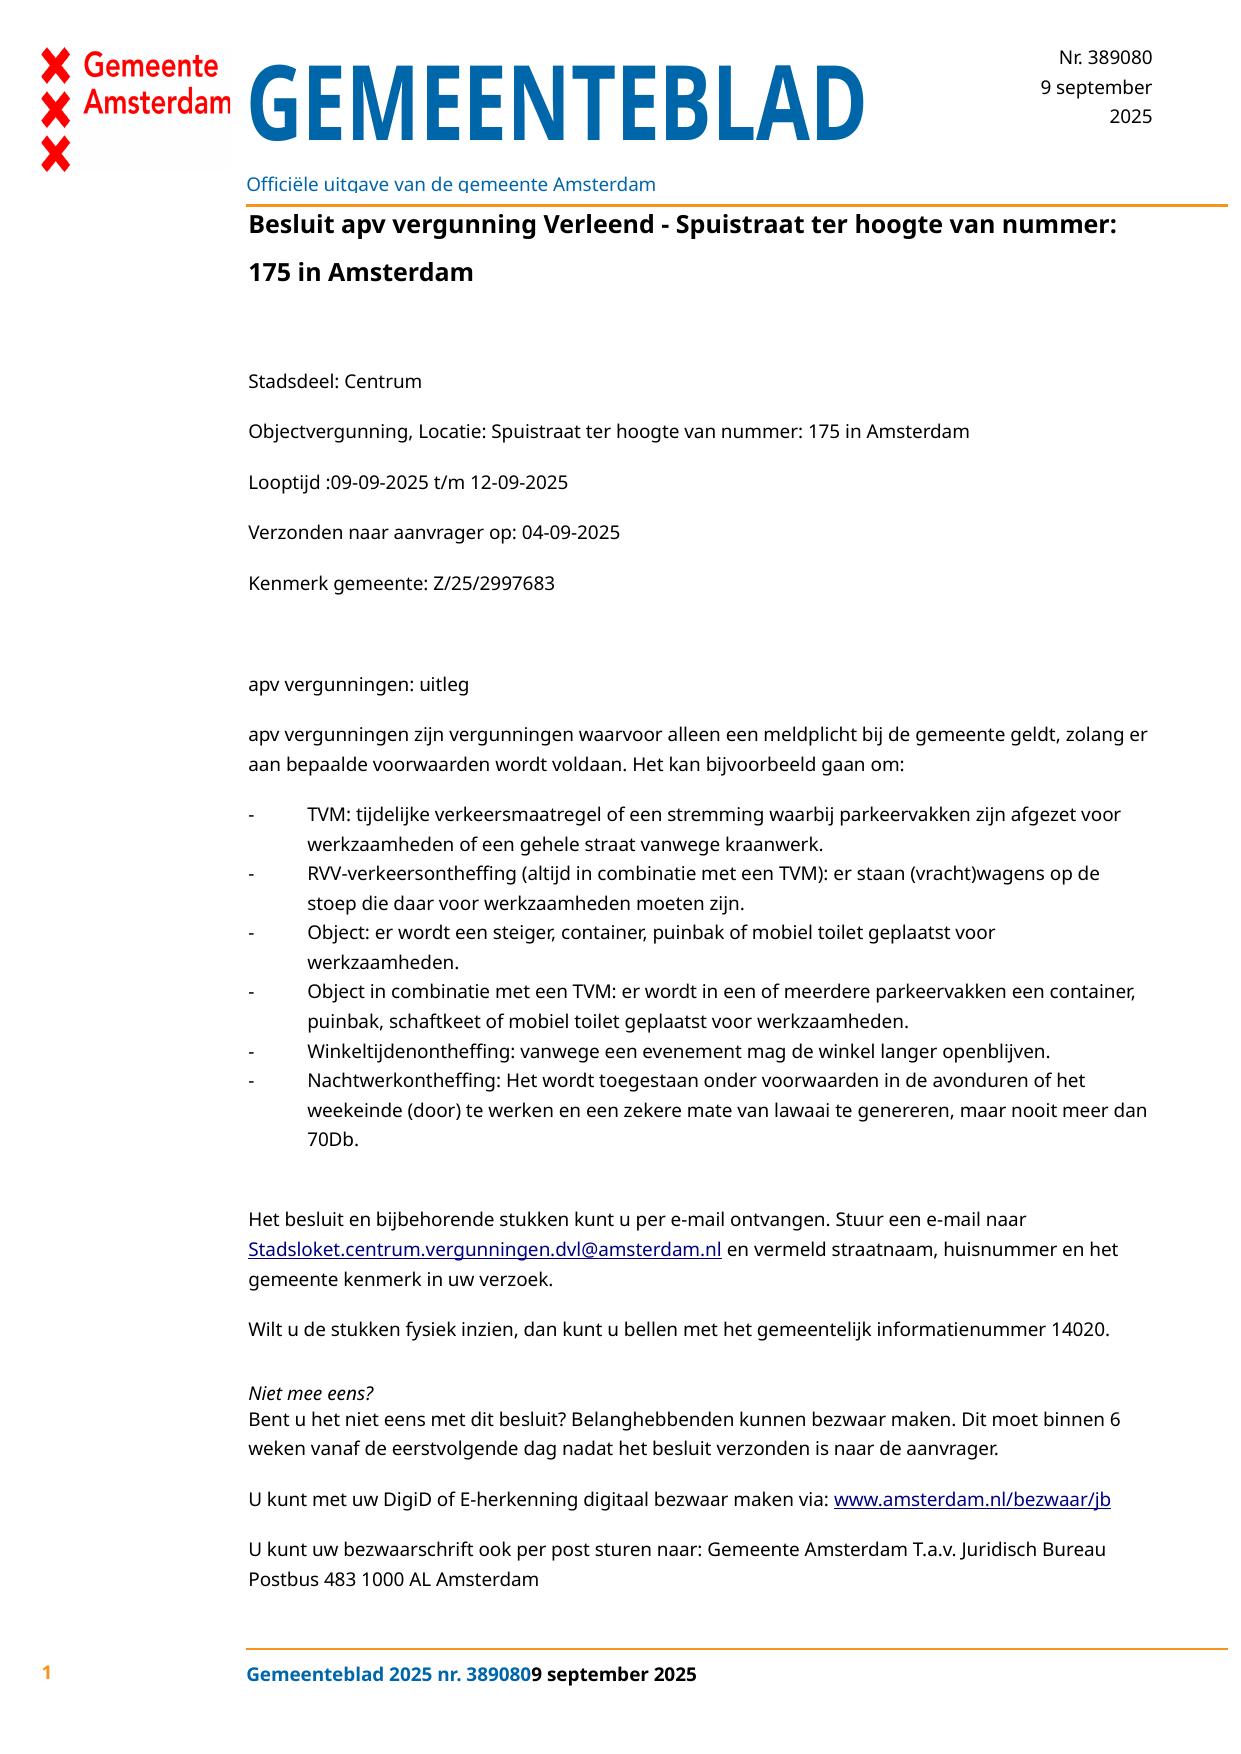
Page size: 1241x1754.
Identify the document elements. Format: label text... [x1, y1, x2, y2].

text Verzonden naar aanvrager op: 04-09-2025 [248, 519, 1152, 545]
list TVM: tijdelijke verkeersmaatregel of een stremming waarbij parkeervakken zijn afgezet voor werkzaamheden of een gehele straat vanwege kraanwerk. [248, 801, 1152, 857]
text Bent u het niet eens met dit besluit? Belanghebbenden kunnen bezwaar maken. Dit moet binnen 6 weken vanaf de eerstvolgende dag nadat het besluit verzonden is naar de aanvrager. [248, 1406, 1152, 1461]
text Objectvergunning, Locatie: Spuistraat ter hoogte van nummer: 175 in Amsterdam [248, 419, 1152, 444]
list Object in combinatie met een TVM: er wordt in een of meerdere parkeervakken een container, puinbak, schaftkeet of mobiel toilet geplaatst voor werkzaamheden. [248, 979, 1152, 1034]
list Nachtwerkontheffing: Het wordt toegestaan onder voorwaarden in de avonduren of het weekeinde (door) te werken en een zekere mate van lawaai te genereren, maar nooit meer dan 70Db. [248, 1067, 1152, 1152]
list Object: er wordt een steiger, container, puinbak of mobiel toilet geplaatst voor werkzaamheden. [248, 919, 1152, 975]
text apv vergunningen zijn vergunningen waarvoor alleen een meldplicht bij de gemeente geldt, zolang er aan bepaalde voorwaarden wordt voldaan. Het kan bijvoorbeeld gaan om: [248, 721, 1152, 777]
picture [41, 47, 231, 172]
text Het besluit en bijbehorende stukken kunt u per e-mail ontvangen. Stuur een e-mail naar Stadsloket.centrum.vergunningen.dvl@amsterdam.nl en vermeld straatnaam, huisnummer en het gemeente kenmerk in uw verzoek. [248, 1207, 1152, 1292]
list RVV-verkeersontheffing (altijd in combinatie met een TVM): er staan (vracht)wagens op de stoep die daar voor werkzaamheden moeten zijn. [248, 860, 1152, 916]
text Wilt u de stukken fysiek inzien, dan kunt u bellen met het gemeentelijk informatienummer 14020. [248, 1316, 1152, 1342]
text Looptijd :09-09-2025 t/m 12-09-2025 [248, 469, 1152, 495]
text Niet mee eens? [248, 1380, 1152, 1406]
text Kenmerk gemeente: Z/25/2997683 [248, 570, 1152, 596]
text U kunt met uw DigiD of E-herkenning digitaal bezwaar maken via: www.amsterdam.nl/bezwaar/jb [248, 1486, 1152, 1512]
text Stadsdeel: Centrum [248, 368, 1152, 394]
text U kunt uw bezwaarschrift ook per post sturen naar: Gemeente Amsterdam T.a.v. Juridisch Bureau Postbus 483 1000 AL Amsterdam [248, 1536, 1152, 1592]
text apv vergunningen: uitleg [248, 671, 1152, 697]
text Besluit apv vergunning Verleend - Spuistraat ter hoogte van nummer: 175 in Amsterdam [248, 207, 1152, 288]
list Winkeltijdenontheffing: vanwege een evenement mag de winkel langer openblijven. [248, 1038, 1152, 1064]
